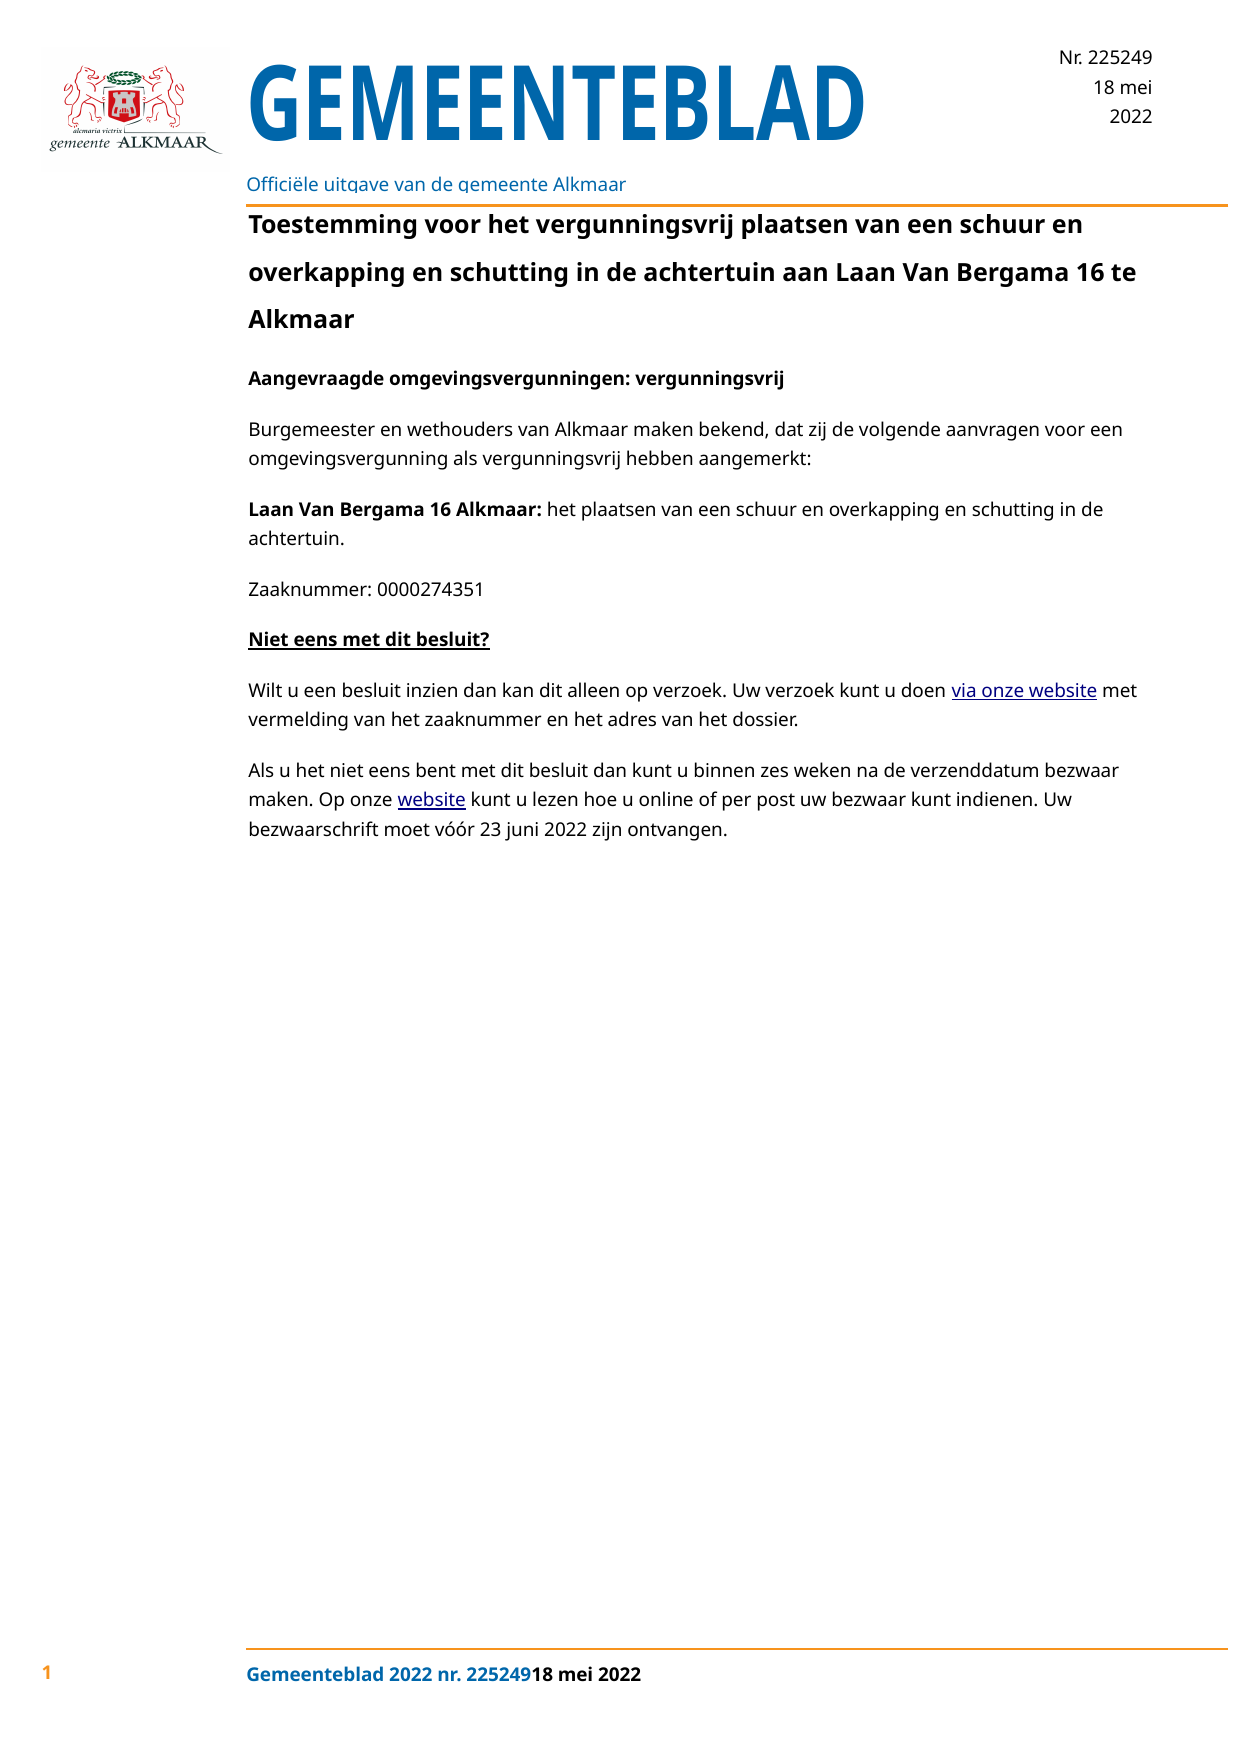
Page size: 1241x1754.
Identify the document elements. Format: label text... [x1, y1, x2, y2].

picture [41, 47, 231, 172]
text Als u het niet eens bent met dit besluit dan kunt u binnen zes weken na de verzenddatum bezwaar maken. Op onze website kunt u lezen hoe u online of per post uw bezwaar kunt indienen. Uw bezwaarschrift moet vóór 23 juni 2022 zijn ontvangen. [248, 757, 1152, 842]
text Laan Van Bergama 16 Alkmaar: het plaatsen van een schuur en overkapping en schutting in de achtertuin. [248, 496, 1152, 551]
text Aangevraagde omgevingsvergunningen: vergunningsvrij [248, 366, 1152, 391]
text Burgemeester en wethouders van Alkmaar maken bekend, dat zij de volgende aanvragen voor een omgevingsvergunning als vergunningsvrij hebben aangemerkt: [248, 416, 1152, 471]
text Zaaknummer: 0000274351 [248, 576, 1152, 602]
text Niet eens met dit besluit? [248, 626, 1152, 652]
text Toestemming voor het vergunningsvrij plaatsen van een schuur en overkapping en schutting in de achtertuin aan Laan Van Bergama 16 te Alkmaar [248, 207, 1152, 336]
text Wilt u een besluit inzien dan kan dit alleen op verzoek. Uw verzoek kunt u doen via onze website met vermelding van het zaaknummer en het adres van het dossier. [248, 677, 1152, 732]
